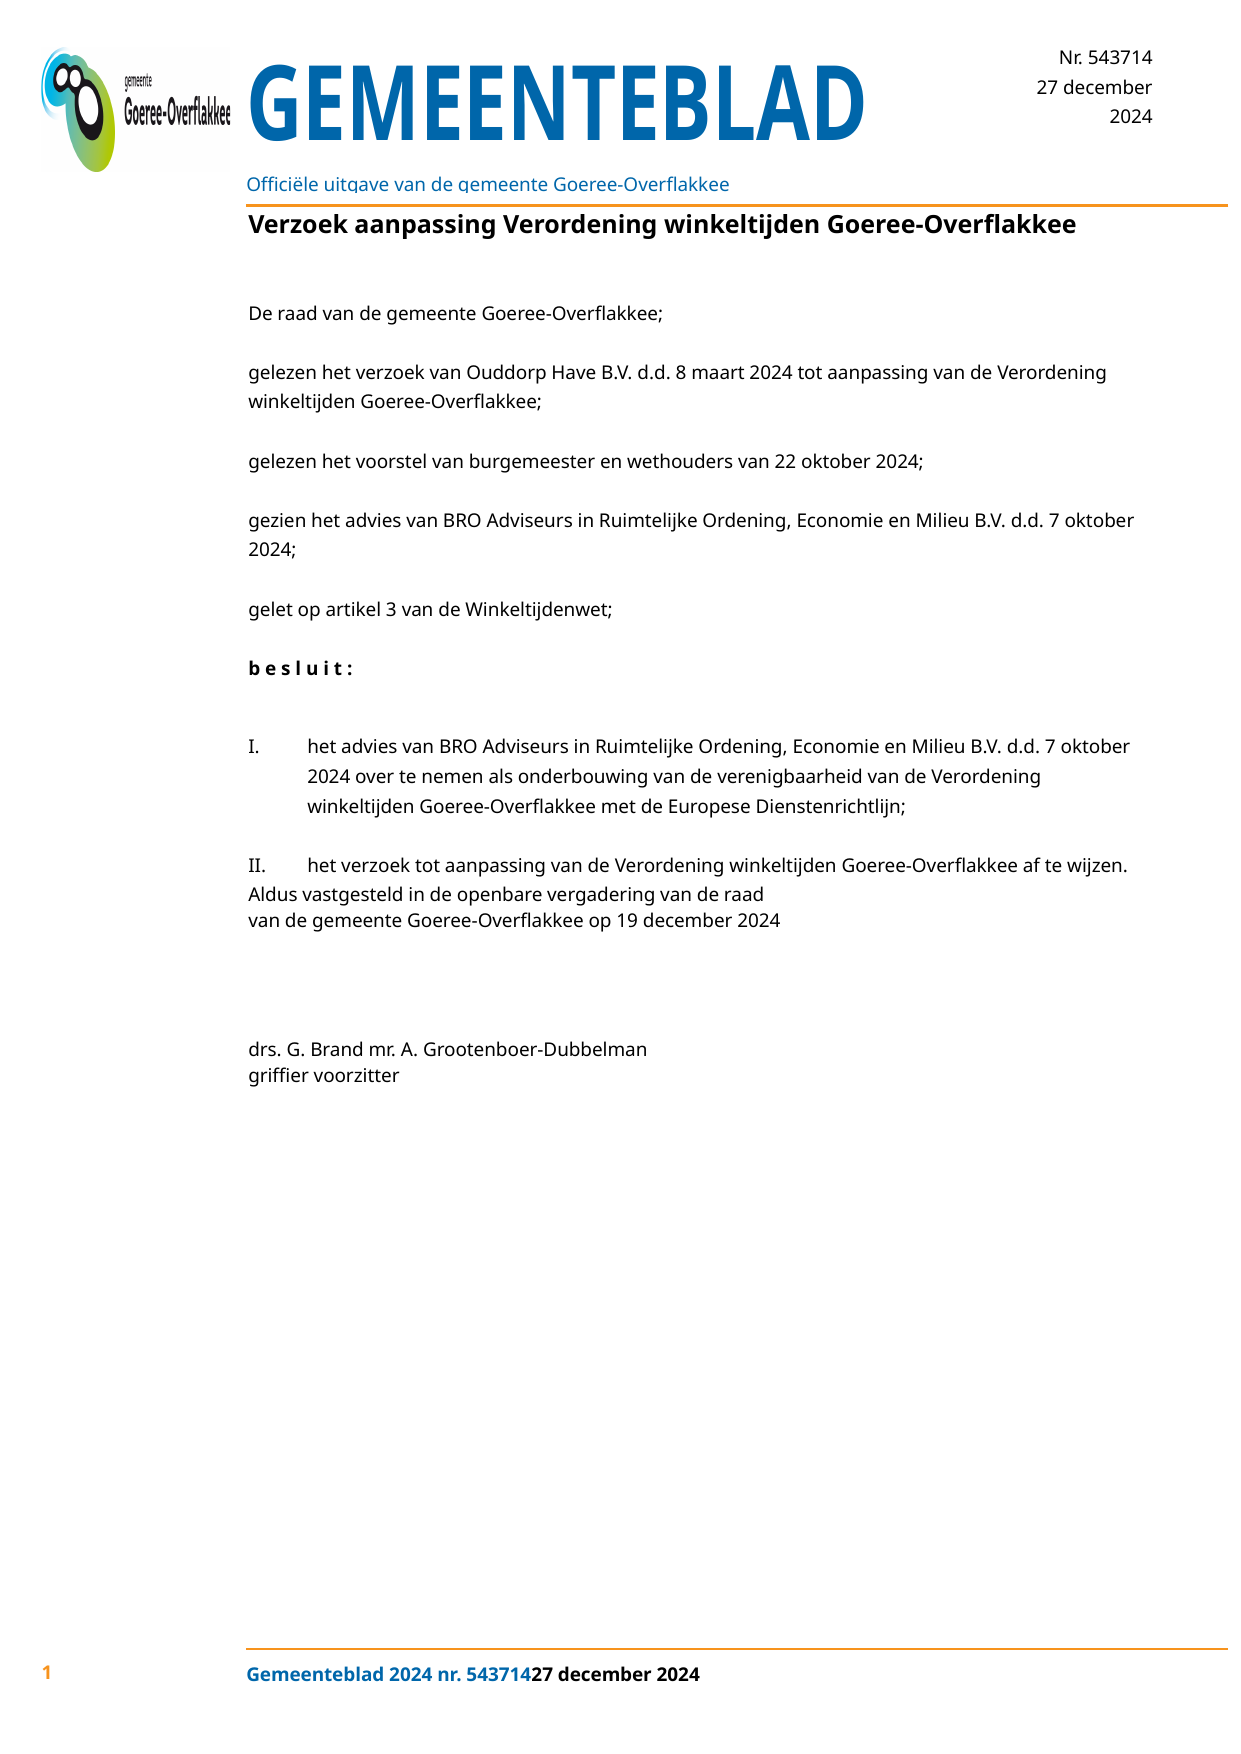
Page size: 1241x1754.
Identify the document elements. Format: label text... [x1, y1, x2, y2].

list het verzoek tot aanpassing van de Verordening winkeltijden Goeree-Overflakkee af te wijzen. [248, 852, 1152, 878]
text De raad van de gemeente Goeree-Overflakkee; [248, 300, 1152, 326]
text b e s l u i t : [248, 655, 1152, 681]
text gelezen het verzoek van Ouddorp Have B.V. d.d. 8 maart 2024 tot aanpassing van de Verordening winkeltijden Goeree-Overflakkee; [248, 359, 1152, 414]
text Aldus vastgesteld in de openbare vergadering van de raad [248, 882, 1152, 907]
text gelet op artikel 3 van de Winkeltijdenwet; [248, 596, 1152, 621]
text Verzoek aanpassing Verordening winkeltijden Goeree-Overflakkee [248, 207, 1152, 241]
text van de gemeente Goeree-Overflakkee op 19 december 2024 [248, 907, 1152, 933]
picture [41, 47, 231, 172]
text gelezen het voorstel van burgemeester en wethouders van 22 oktober 2024; [248, 448, 1152, 473]
text drs. G. Brand mr. A. Grootenboer-Dubbelman [248, 1036, 1152, 1062]
text griffier voorzitter [248, 1062, 1152, 1087]
list het advies van BRO Adviseurs in Ruimtelijke Ordening, Economie en Milieu B.V. d.d. 7 oktober 2024 over te nemen als onderbouwing van de verenigbaarheid van de Verordening winkeltijden Goeree-Overflakkee met de Europese Dienstenrichtlijn; [248, 734, 1152, 819]
text gezien het advies van BRO Adviseurs in Ruimtelijke Ordening, Economie en Milieu B.V. d.d. 7 oktober 2024; [248, 507, 1152, 562]
